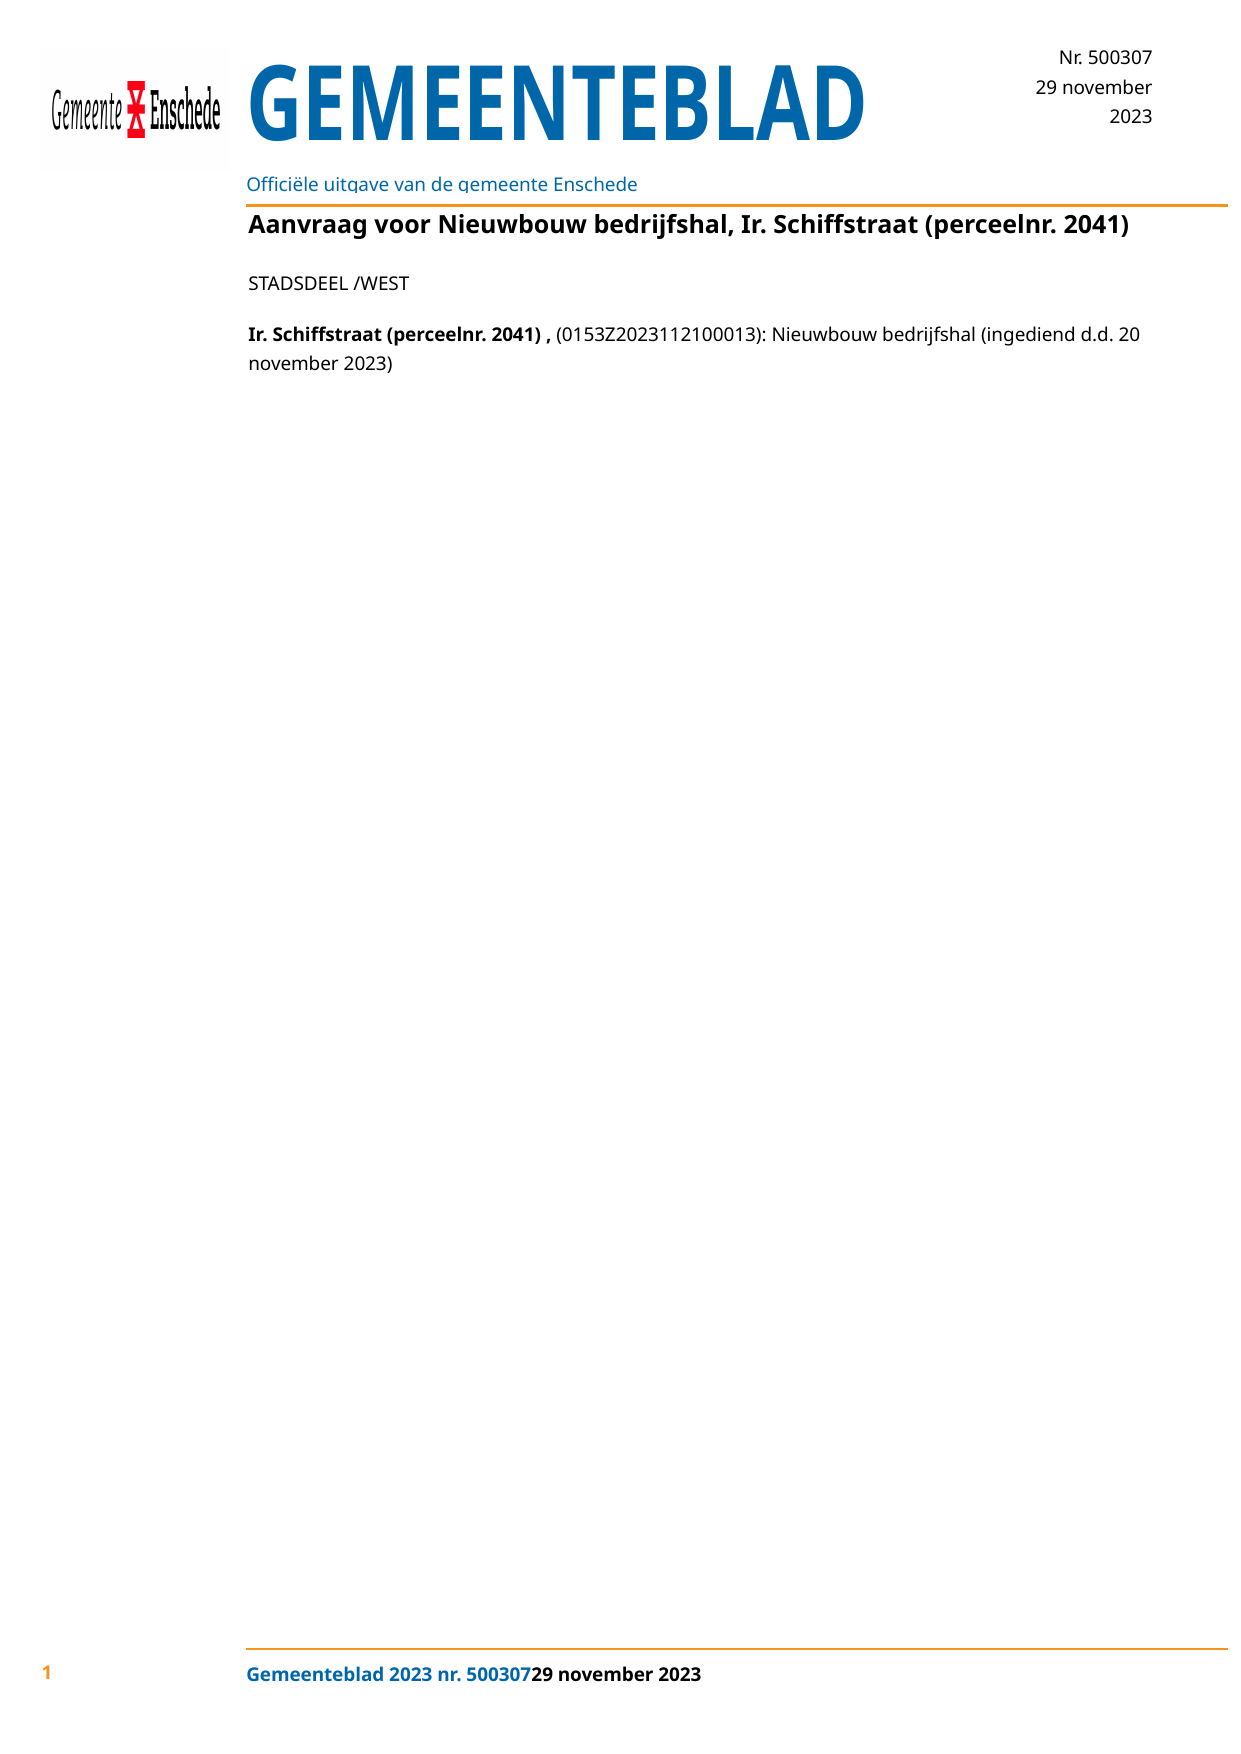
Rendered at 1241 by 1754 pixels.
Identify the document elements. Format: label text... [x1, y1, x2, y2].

text Ir. Schiffstraat (perceelnr. 2041) , (0153Z2023112100013): Nieuwbouw bedrijfshal (ingediend d.d. 20 november 2023) [248, 321, 1152, 376]
picture [41, 47, 231, 172]
text STADSDEEL /WEST [248, 270, 1152, 296]
text Aanvraag voor Nieuwbouw bedrijfshal, Ir. Schiffstraat (perceelnr. 2041) [248, 207, 1152, 241]
